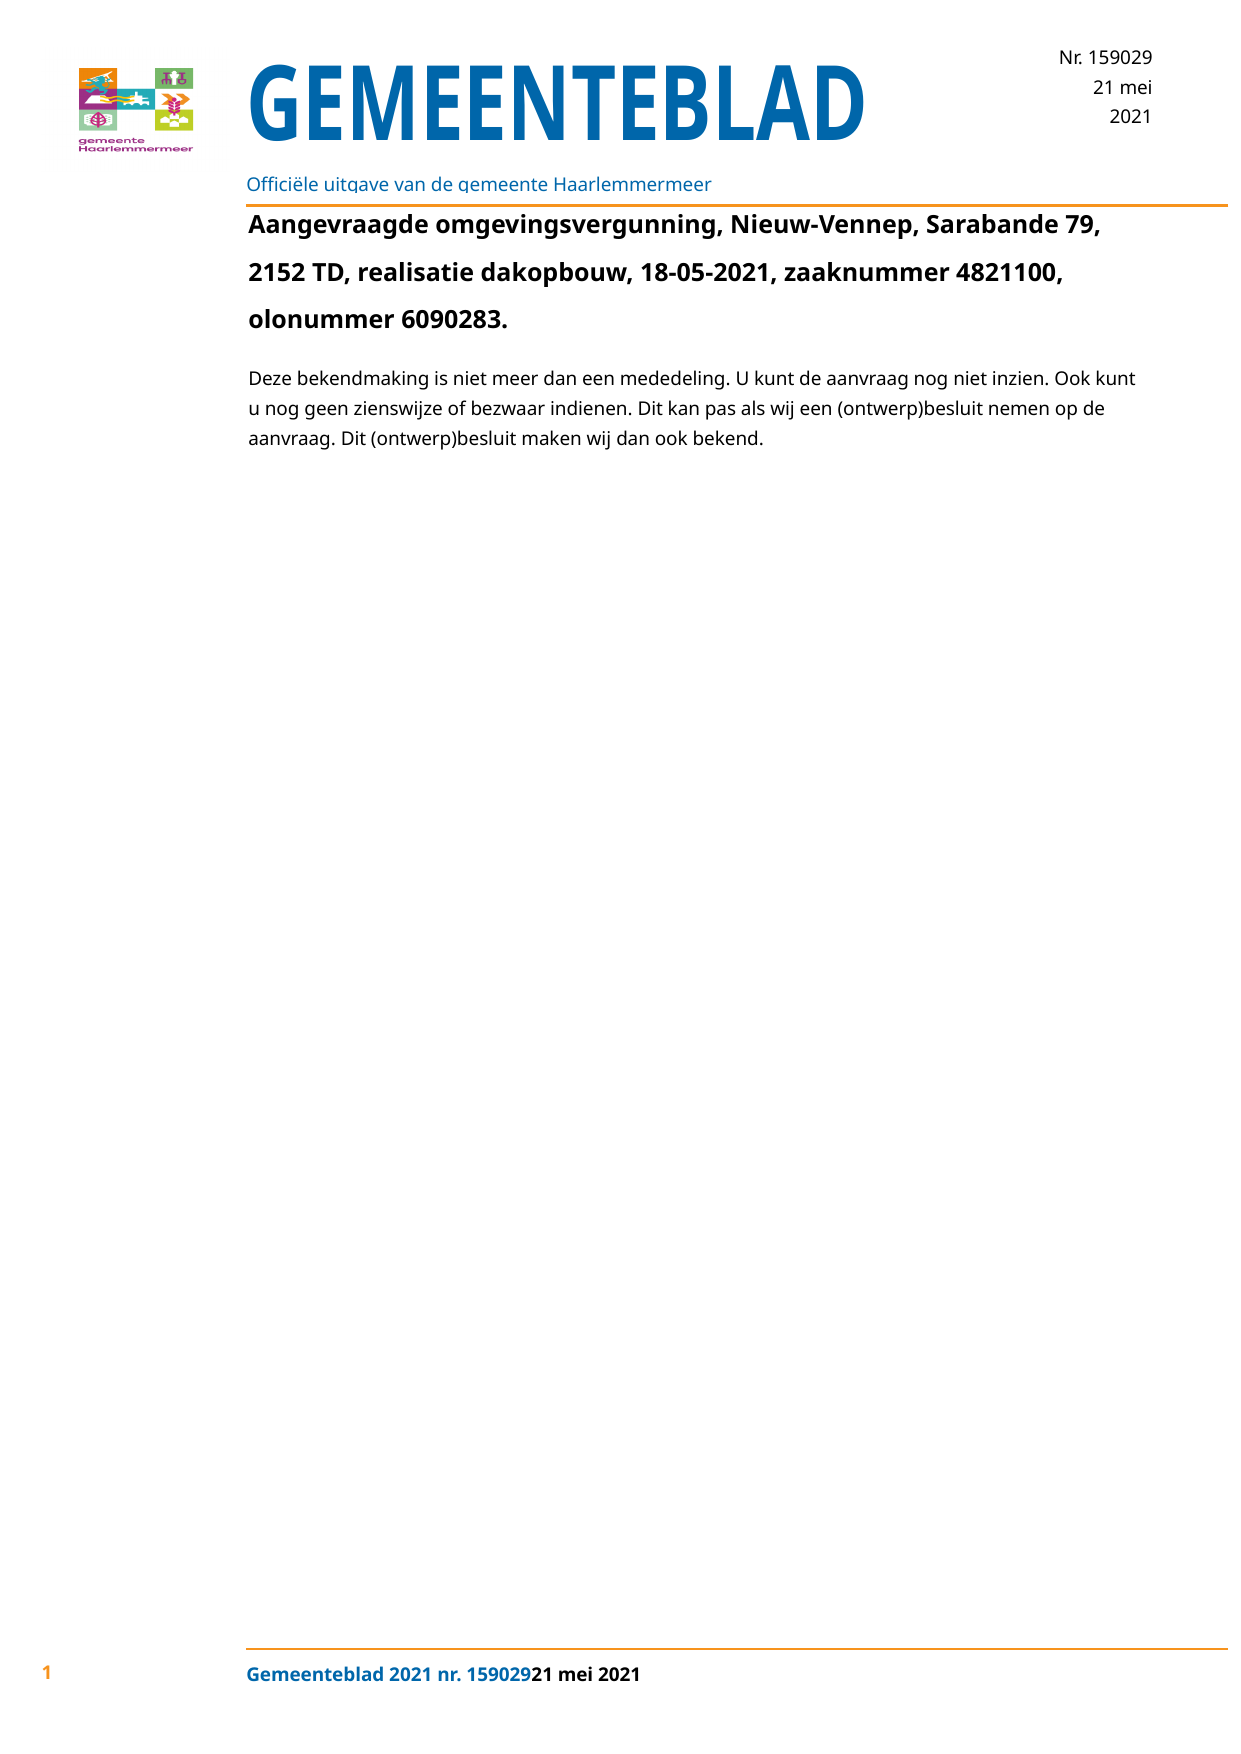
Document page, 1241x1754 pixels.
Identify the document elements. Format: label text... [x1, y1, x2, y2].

text Deze bekendmaking is niet meer dan een mededeling. U kunt de aanvraag nog niet inzien. Ook kunt u nog geen zienswijze of bezwaar indienen. Dit kan pas als wij een (ontwerp)besluit nemen op de aanvraag. Dit (ontwerp)besluit maken wij dan ook bekend. [248, 366, 1152, 450]
text Aangevraagde omgevingsvergunning, Nieuw-Vennep, Sarabande 79, 2152 TD, realisatie dakopbouw, 18-05-2021, zaaknummer 4821100, olonummer 6090283. [248, 207, 1152, 336]
picture [41, 47, 231, 172]
